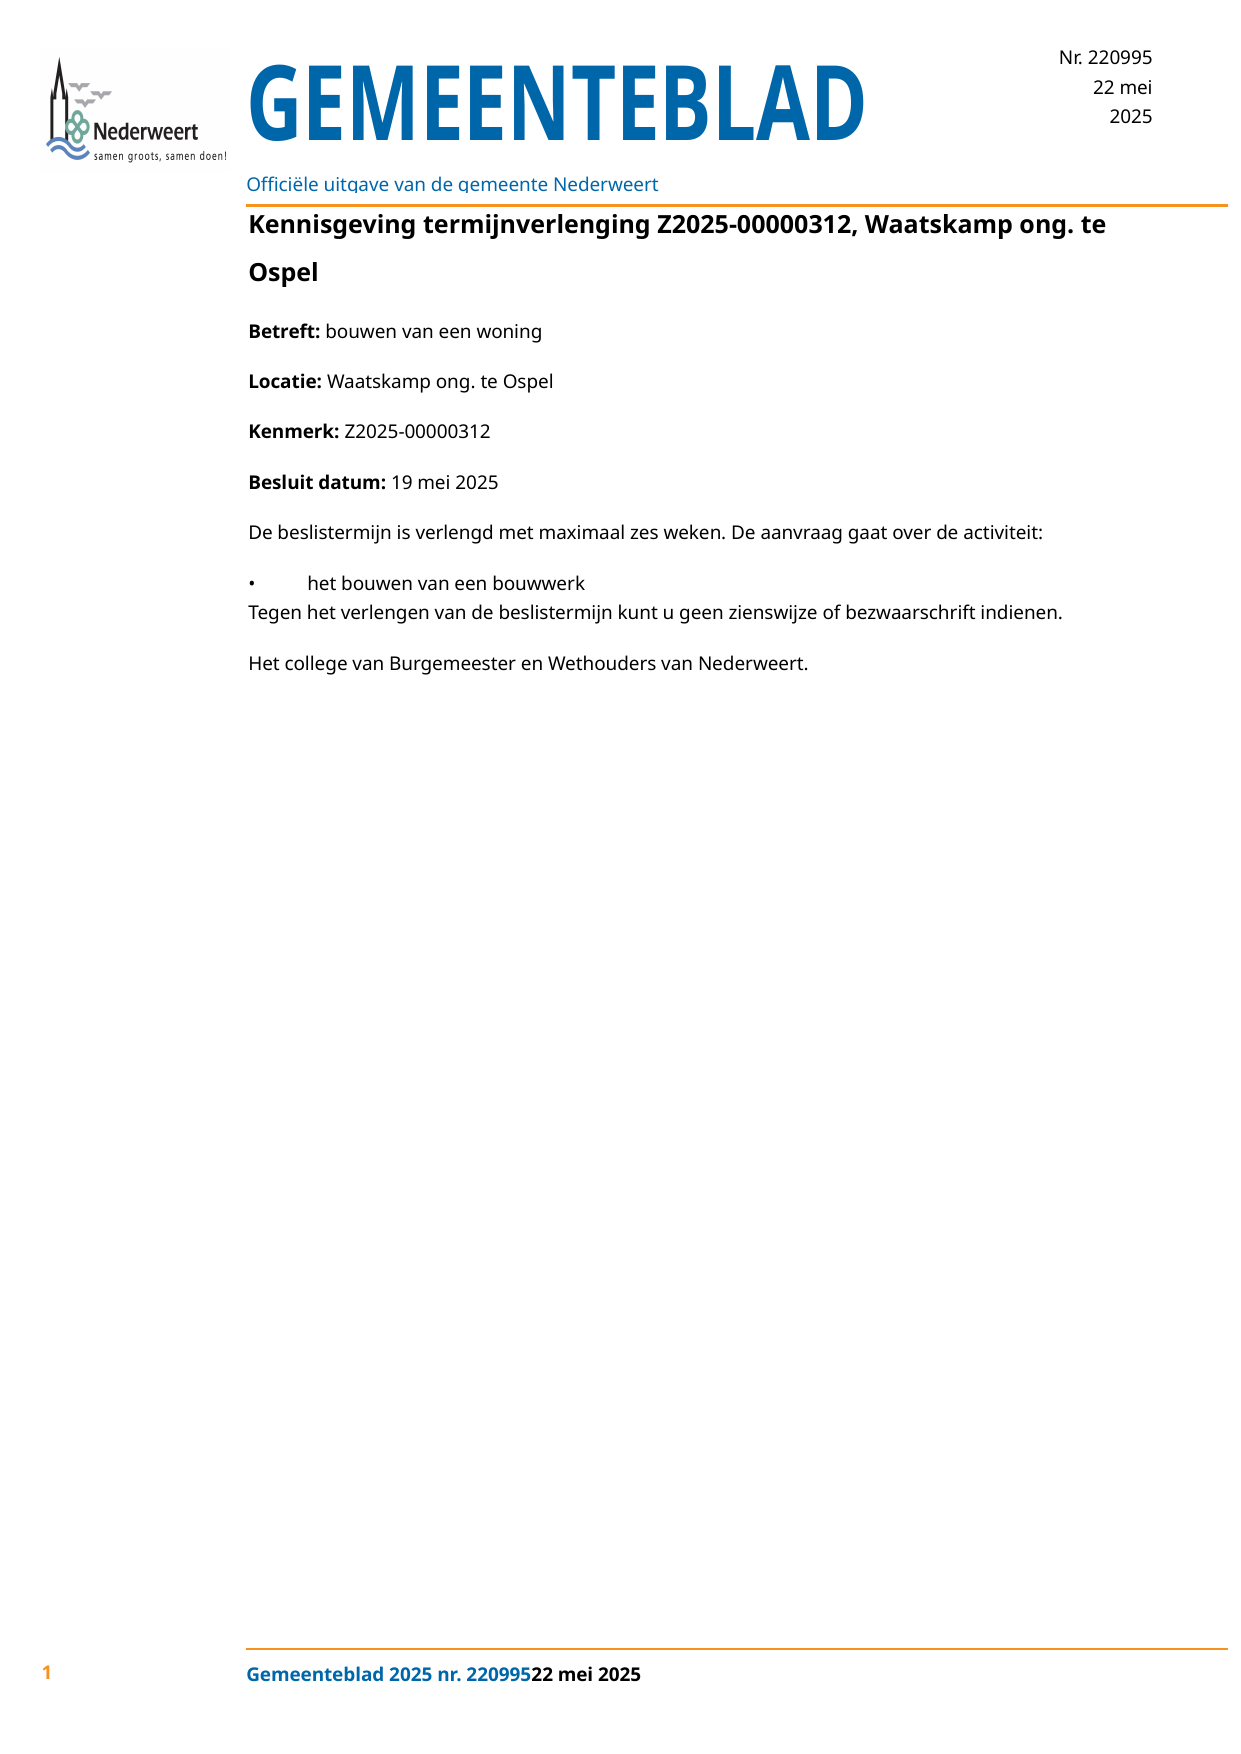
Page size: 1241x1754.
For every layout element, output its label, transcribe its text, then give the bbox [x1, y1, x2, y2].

text De beslistermijn is verlengd met maximaal zes weken. De aanvraag gaat over de activiteit: [248, 519, 1152, 545]
text Betreft: bouwen van een woning [248, 318, 1152, 344]
text Locatie: Waatskamp ong. te Ospel [248, 368, 1152, 394]
text Het college van Burgemeester en Wethouders van Nederweert. [248, 650, 1152, 676]
text Tegen het verlengen van de beslistermijn kunt u geen zienswijze of bezwaarschrift indienen. [248, 599, 1152, 625]
picture [41, 47, 231, 172]
text Besluit datum: 19 mei 2025 [248, 469, 1152, 495]
text Kenmerk: Z2025-00000312 [248, 419, 1152, 444]
list het bouwen van een bouwwerk [248, 570, 1152, 596]
text Kennisgeving termijnverlenging Z2025-00000312, Waatskamp ong. te Ospel [248, 207, 1152, 288]
